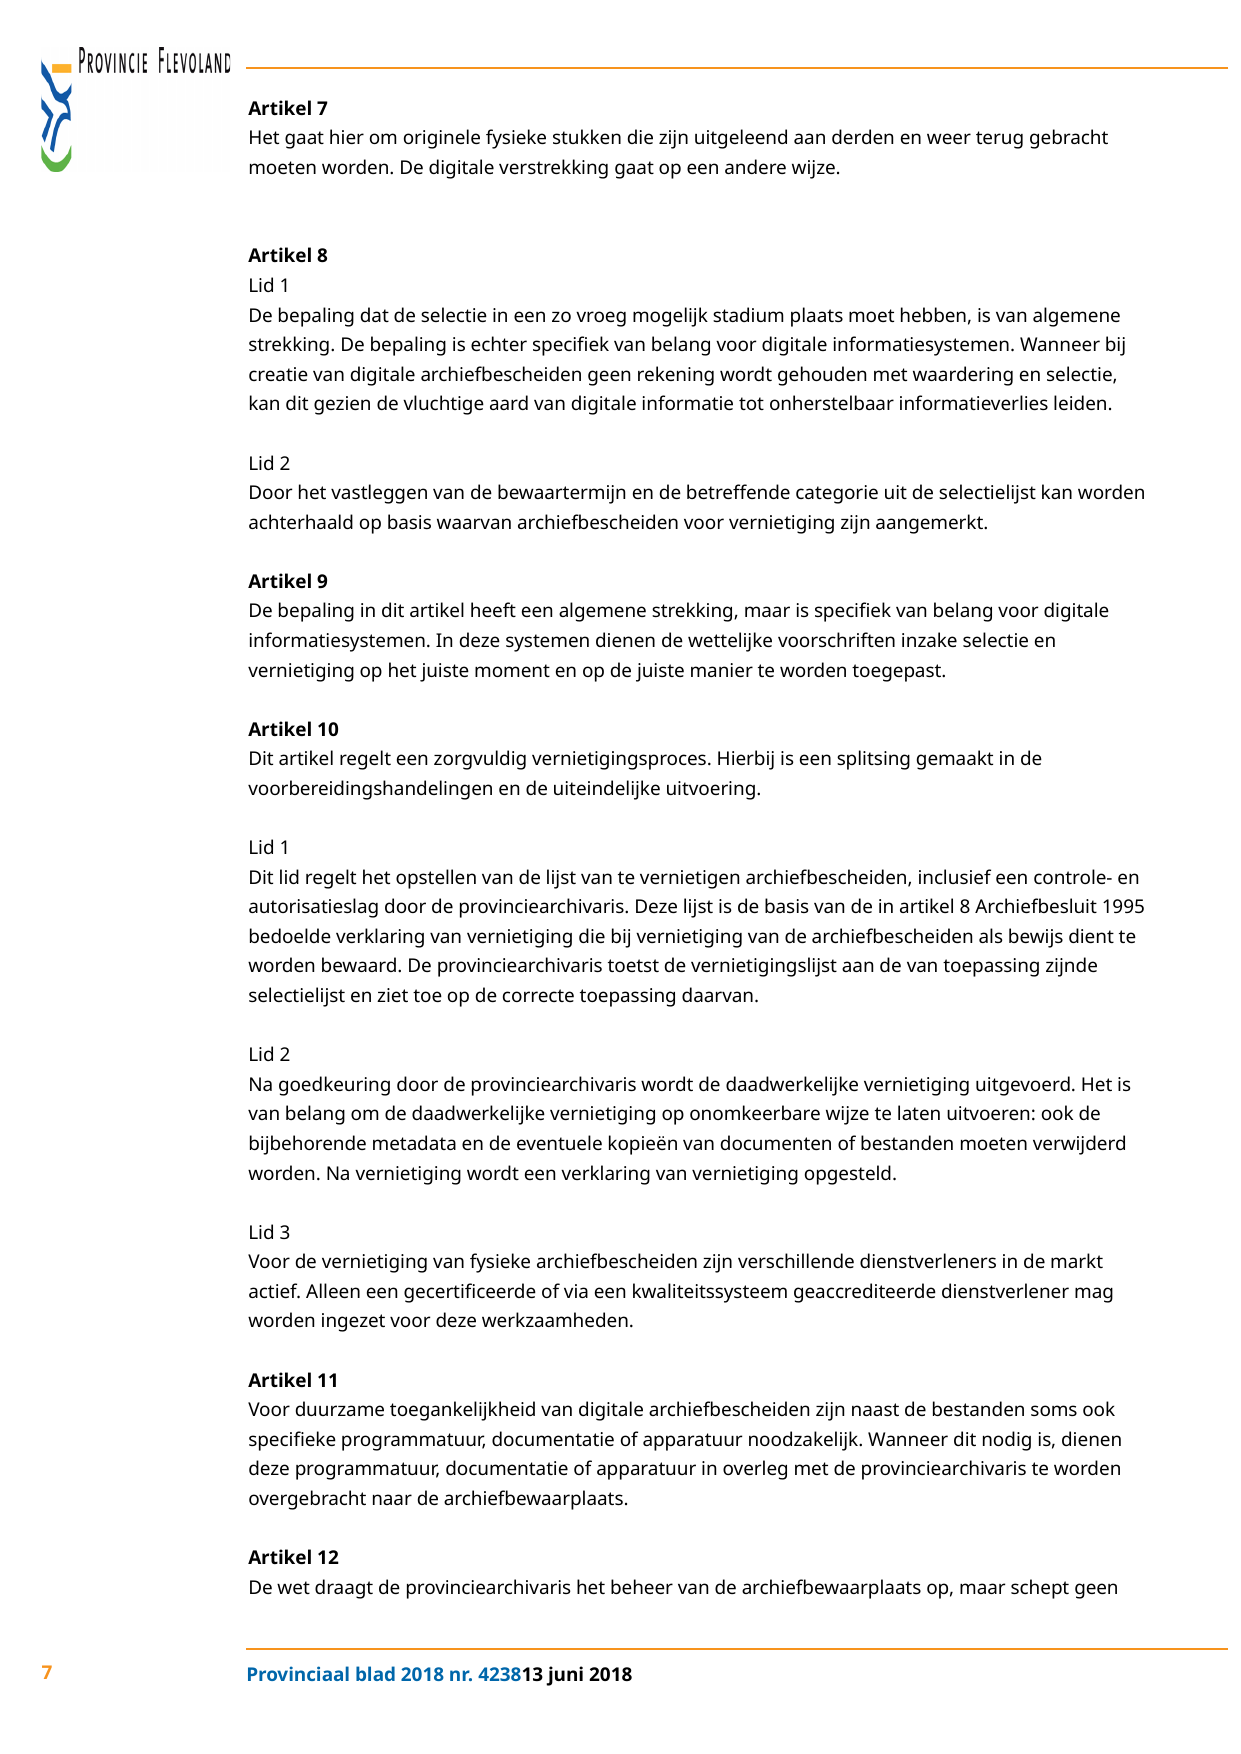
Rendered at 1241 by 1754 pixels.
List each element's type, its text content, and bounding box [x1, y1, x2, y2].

text Voor de vernietiging van fysieke archiefbescheiden zijn verschillende dienstverleners in de markt actief. Alleen een gecertificeerde of via een kwaliteitssysteem geaccrediteerde dienstverlener mag worden ingezet voor deze werkzaamheden. [248, 1248, 1152, 1333]
text Artikel 12 [248, 1544, 1152, 1570]
text Na goedkeuring door de provinciearchivaris wordt de daadwerkelijke vernietiging uitgevoerd. Het is van belang om de daadwerkelijke vernietiging op onomkeerbare wijze te laten uitvoeren: ook de bijbehorende metadata en de eventuele kopieën van documenten of bestanden moeten verwijderd worden. Na vernietiging wordt een verklaring van vernietiging opgesteld. [248, 1071, 1152, 1186]
text Artikel 8 [248, 243, 1152, 268]
text De wet draagt de provinciearchivaris het beheer van de archiefbewaarplaats op, maar schept geen [248, 1574, 1152, 1600]
text Door het vastleggen van de bewaartermijn en de betreffende categorie uit de selectielijst kan worden achterhaald op basis waarvan archiefbescheiden voor vernietiging zijn aangemerkt. [248, 479, 1152, 535]
text Dit lid regelt het opstellen van de lijst van te vernietigen archiefbescheiden, inclusief een controle- en autorisatieslag door de provinciearchivaris. Deze lijst is de basis van de in artikel 8 Archiefbesluit 1995 bedoelde verklaring van vernietiging die bij vernietiging van de archiefbescheiden als bewijs dient te worden bewaard. De provinciearchivaris toetst de vernietigingslijst aan de van toepassing zijnde selectielijst en ziet toe op de correcte toepassing daarvan. [248, 864, 1152, 1008]
text Het gaat hier om originele fysieke stukken die zijn uitgeleend aan derden en weer terug gebracht moeten worden. De digitale verstrekking gaat op een andere wijze. [248, 124, 1152, 180]
text De bepaling dat de selectie in een zo vroeg mogelijk stadium plaats moet hebben, is van algemene strekking. De bepaling is echter specifiek van belang voor digitale informatiesystemen. Wanneer bij creatie van digitale archiefbescheiden geen rekening wordt gehouden met waardering en selectie, kan dit gezien de vluchtige aard van digitale informatie tot onherstelbaar informatieverlies leiden. [248, 302, 1152, 416]
text Artikel 7 [248, 95, 1152, 121]
text Artikel 10 [248, 716, 1152, 742]
text Dit artikel regelt een zorgvuldig vernietigingsproces. Hierbij is een splitsing gemaakt in de voorbereidingshandelingen en de uiteindelijke uitvoering. [248, 746, 1152, 801]
text De bepaling in dit artikel heeft een algemene strekking, maar is specifiek van belang voor digitale informatiesystemen. In deze systemen dienen de wettelijke voorschriften inzake selectie en vernietiging op het juiste moment en op de juiste manier te worden toegepast. [248, 598, 1152, 683]
text Voor duurzame toegankelijkheid van digitale archiefbescheiden zijn naast de bestanden soms ook specifieke programmatuur, documentatie of apparatuur noodzakelijk. Wanneer dit nodig is, dienen deze programmatuur, documentatie of apparatuur in overleg met de provinciearchivaris te worden overgebracht naar de archiefbewaarplaats. [248, 1396, 1152, 1511]
text Lid 1 [248, 272, 1152, 298]
text Artikel 9 [248, 568, 1152, 594]
text Lid 2 [248, 1041, 1152, 1067]
picture [41, 47, 231, 172]
text Lid 2 [248, 450, 1152, 476]
text Lid 3 [248, 1219, 1152, 1245]
text Lid 1 [248, 834, 1152, 860]
text Artikel 11 [248, 1367, 1152, 1393]
